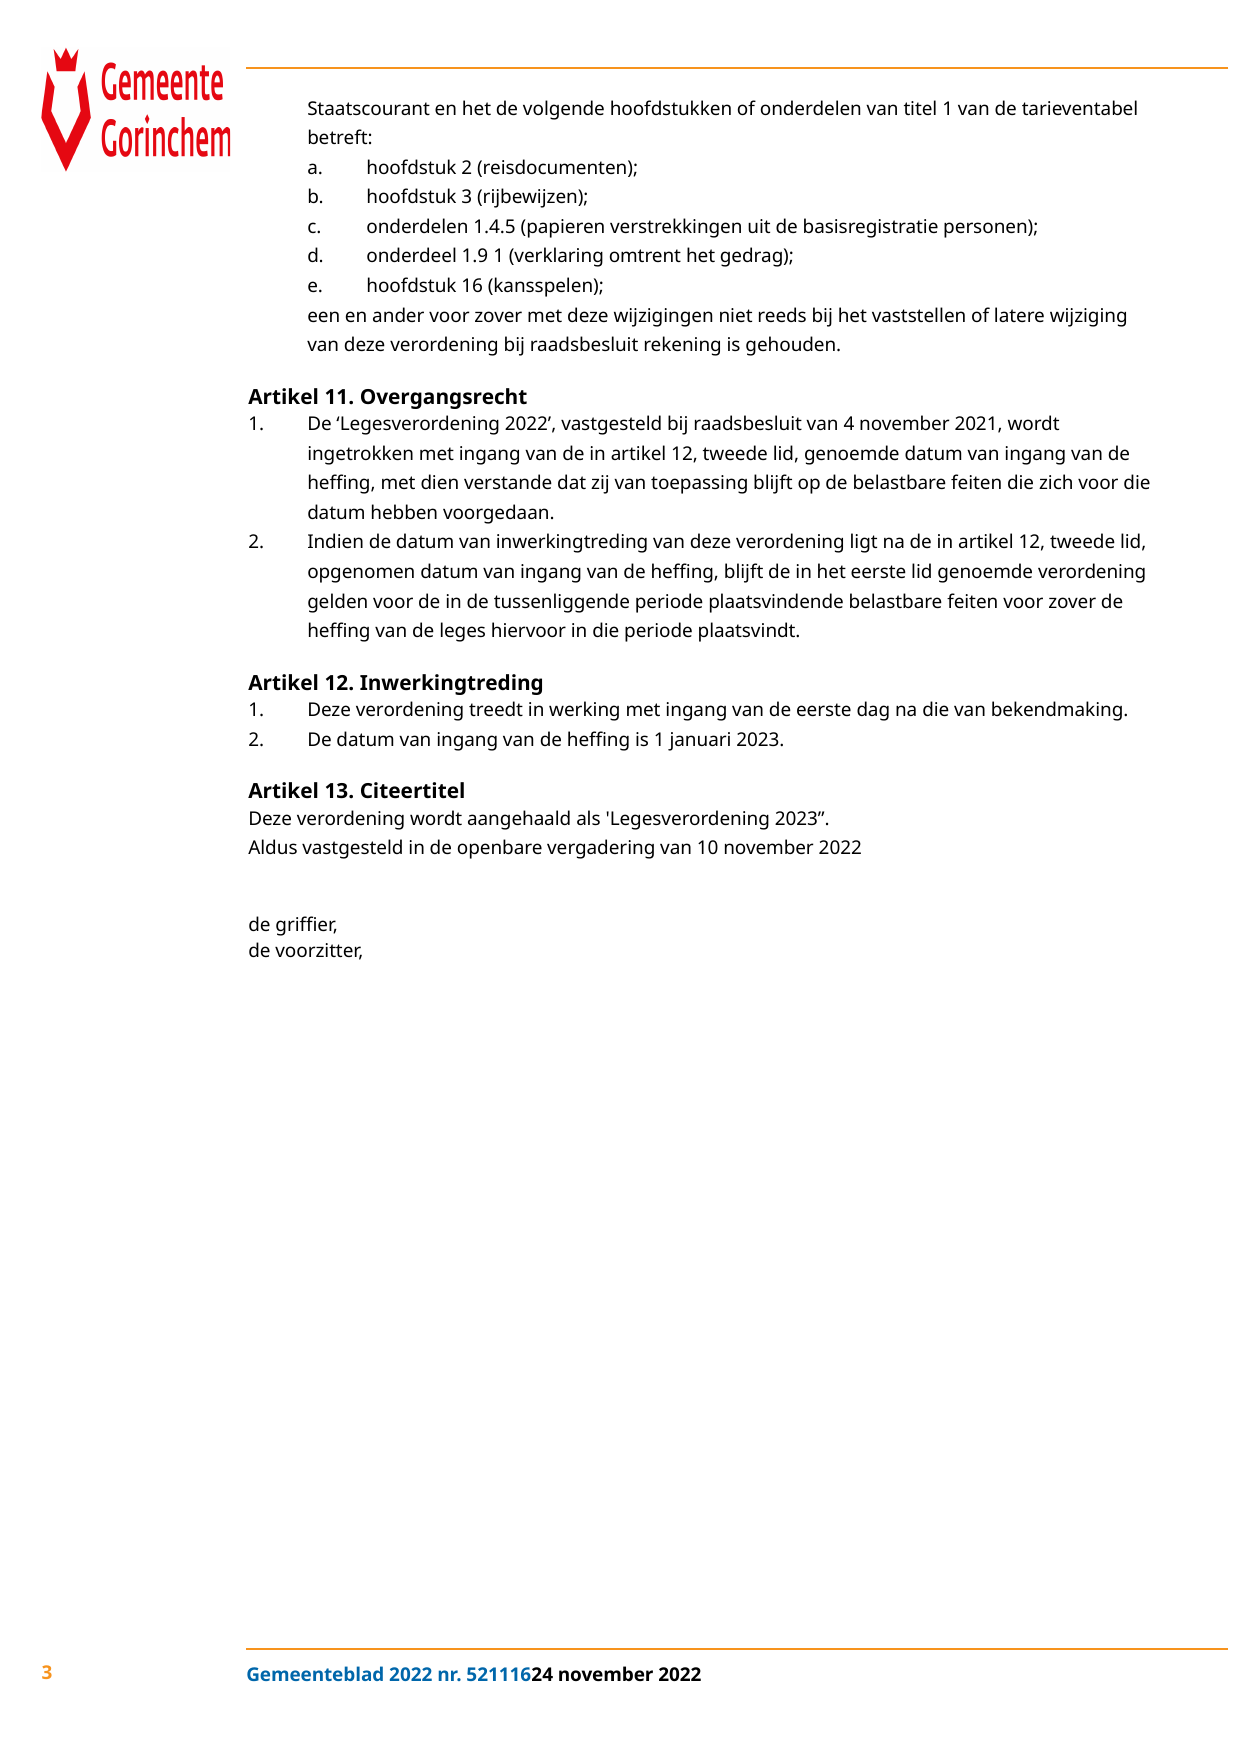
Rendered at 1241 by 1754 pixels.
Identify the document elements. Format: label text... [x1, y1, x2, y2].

picture [41, 47, 231, 172]
list onderdelen 1.4.5 (papieren verstrekkingen uit de basisregistratie personen); [307, 213, 1152, 239]
text Artikel 13. Citeertitel [248, 776, 1152, 805]
list hoofdstuk 3 (rijbewijzen); [307, 183, 1152, 209]
text de griffier, [248, 911, 1152, 937]
list hoofdstuk 16 (kansspelen); [307, 272, 1152, 298]
text Aldus vastgesteld in de openbare vergadering van 10 november 2022 [248, 834, 1152, 860]
list een en ander voor zover met deze wijzigingen niet reeds bij het vaststellen of latere wijziging van deze verordening bij raadsbesluit rekening is gehouden. [248, 302, 1152, 357]
list onderdeel 1.9 1 (verklaring omtrent het gedrag); [307, 243, 1152, 268]
list De datum van ingang van de heffing is 1 januari 2023. [248, 726, 1152, 752]
text Artikel 11. Overgangsrecht [248, 382, 1152, 410]
list Staatscourant en het de volgende hoofdstukken of onderdelen van titel 1 van de tarieventabel betreft: [248, 95, 1152, 150]
text Deze verordening wordt aangehaald als 'Legesverordening 2023”. [248, 805, 1152, 830]
list Deze verordening treedt in werking met ingang van de eerste dag na die van bekendmaking. [248, 696, 1152, 722]
list De ‘Legesverordening 2022’, vastgesteld bij raadsbesluit van 4 november 2021, wordt ingetrokken met ingang van de in artikel 12, tweede lid, genoemde datum van ingang van de heffing, met dien verstande dat zij van toepassing blijft op de belastbare feiten die zich voor die datum hebben voorgedaan. [248, 410, 1152, 525]
list hoofdstuk 2 (reisdocumenten); [307, 154, 1152, 180]
text de voorzitter, [248, 937, 1152, 963]
list Indien de datum van inwerkingtreding van deze verordening ligt na de in artikel 12, tweede lid, opgenomen datum van ingang van de heffing, blijft de in het eerste lid genoemde verordening gelden voor de in de tussenliggende periode plaatsvindende belastbare feiten voor zover de heffing van de leges hiervoor in die periode plaatsvindt. [248, 529, 1152, 643]
text Artikel 12. Inwerkingtreding [248, 668, 1152, 696]
